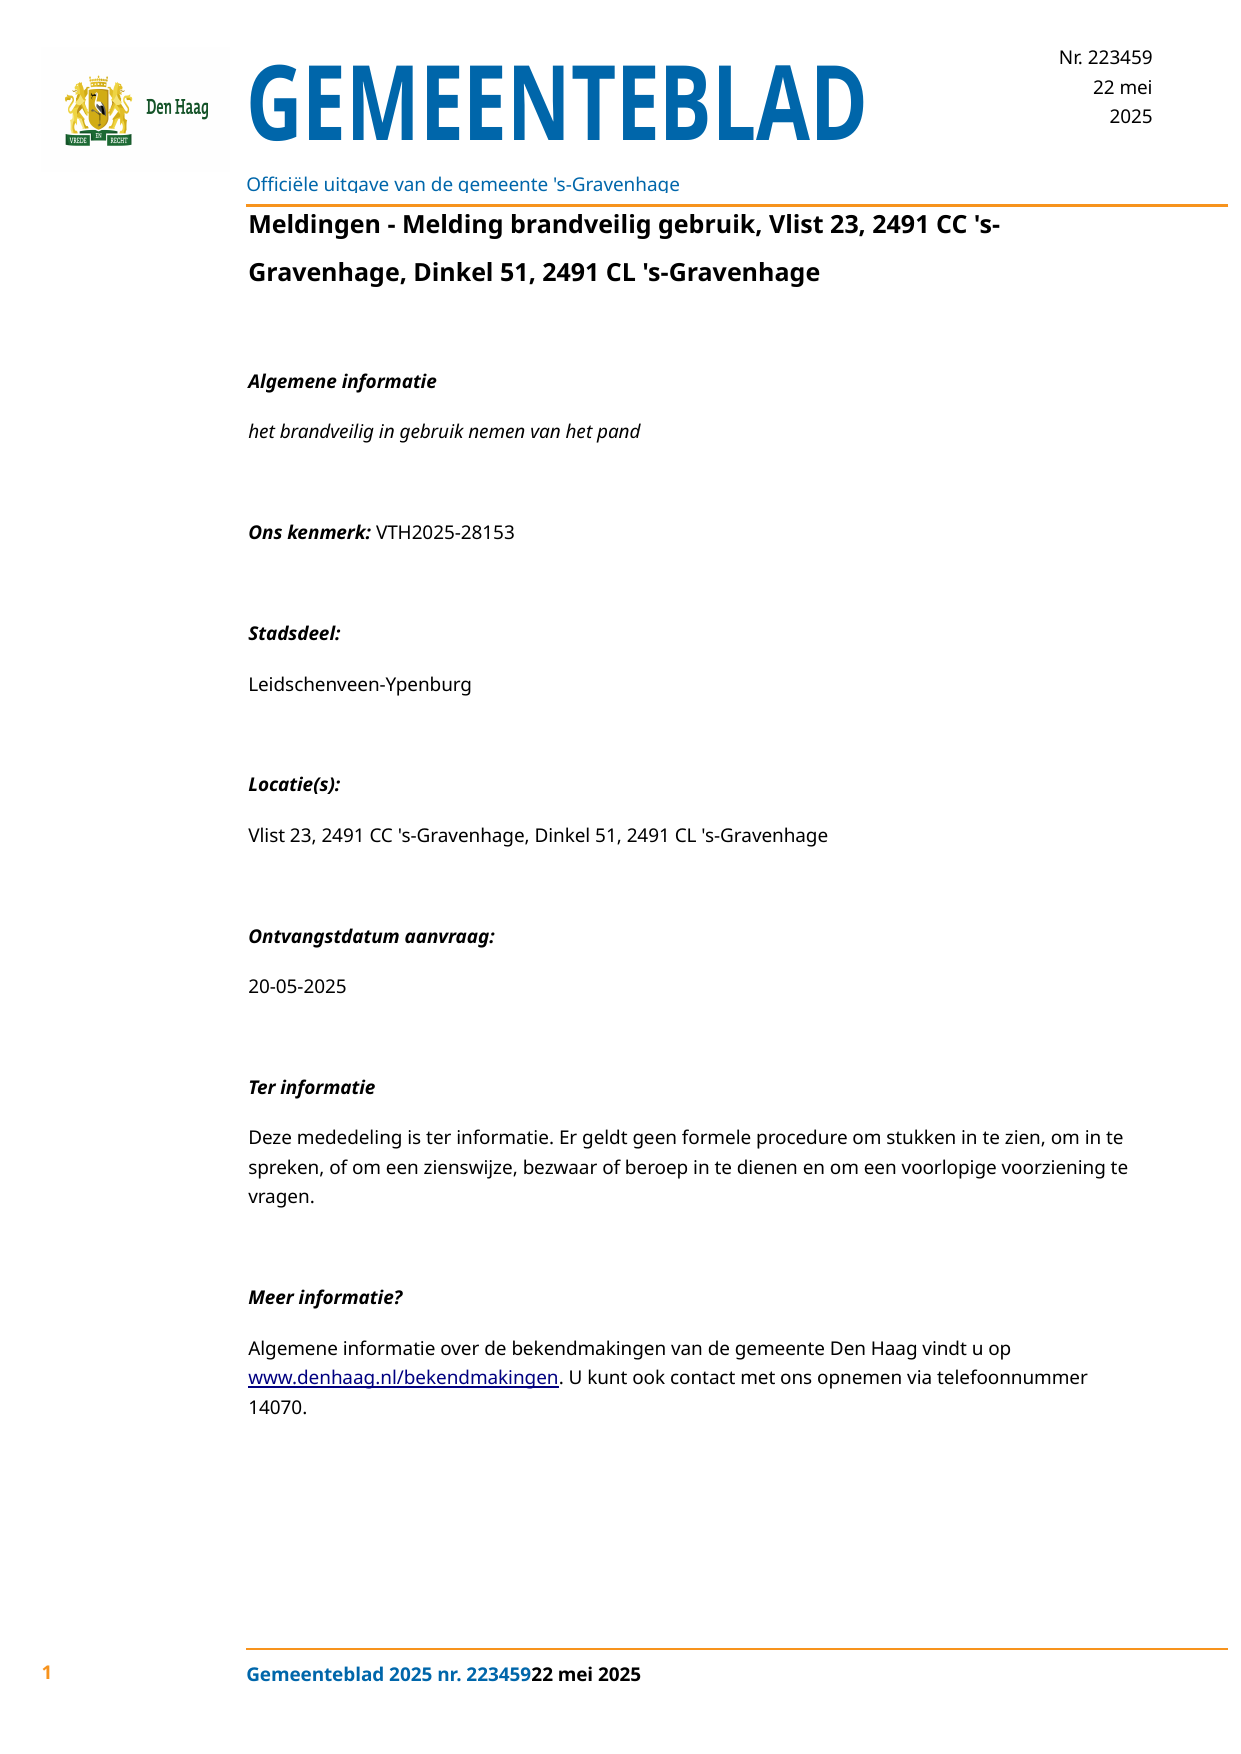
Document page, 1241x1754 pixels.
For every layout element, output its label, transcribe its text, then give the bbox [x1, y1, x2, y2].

text Meer informatie? [248, 1284, 1152, 1310]
text Meldingen - Melding brandveilig gebruik, Vlist 23, 2491 CC 's-Gravenhage, Dinkel 51, 2491 CL 's-Gravenhage [248, 207, 1152, 288]
picture [41, 47, 231, 172]
text Ter informatie [248, 1074, 1152, 1100]
text Ons kenmerk: VTH2025-28153 [248, 519, 1152, 545]
text Leidschenveen-Ypenburg [248, 671, 1152, 697]
text Stadsdeel: [248, 620, 1152, 646]
text Vlist 23, 2491 CC 's-Gravenhage, Dinkel 51, 2491 CL 's-Gravenhage [248, 822, 1152, 848]
text Algemene informatie over de bekendmakingen van de gemeente Den Haag vindt u op www.denhaag.nl/bekendmakingen. U kunt ook contact met ons opnemen via telefoonnummer 14070. [248, 1335, 1152, 1420]
text het brandveilig in gebruik nemen van het pand [248, 419, 1152, 444]
text Algemene informatie [248, 368, 1152, 394]
text Deze mededeling is ter informatie. Er geldt geen formele procedure om stukken in te zien, om in te spreken, of om een zienswijze, bezwaar of beroep in te dienen en om een voorlopige voorziening te vragen. [248, 1124, 1152, 1209]
text Ontvangstdatum aanvraag: [248, 923, 1152, 949]
text Locatie(s): [248, 772, 1152, 797]
text 20-05-2025 [248, 973, 1152, 999]
